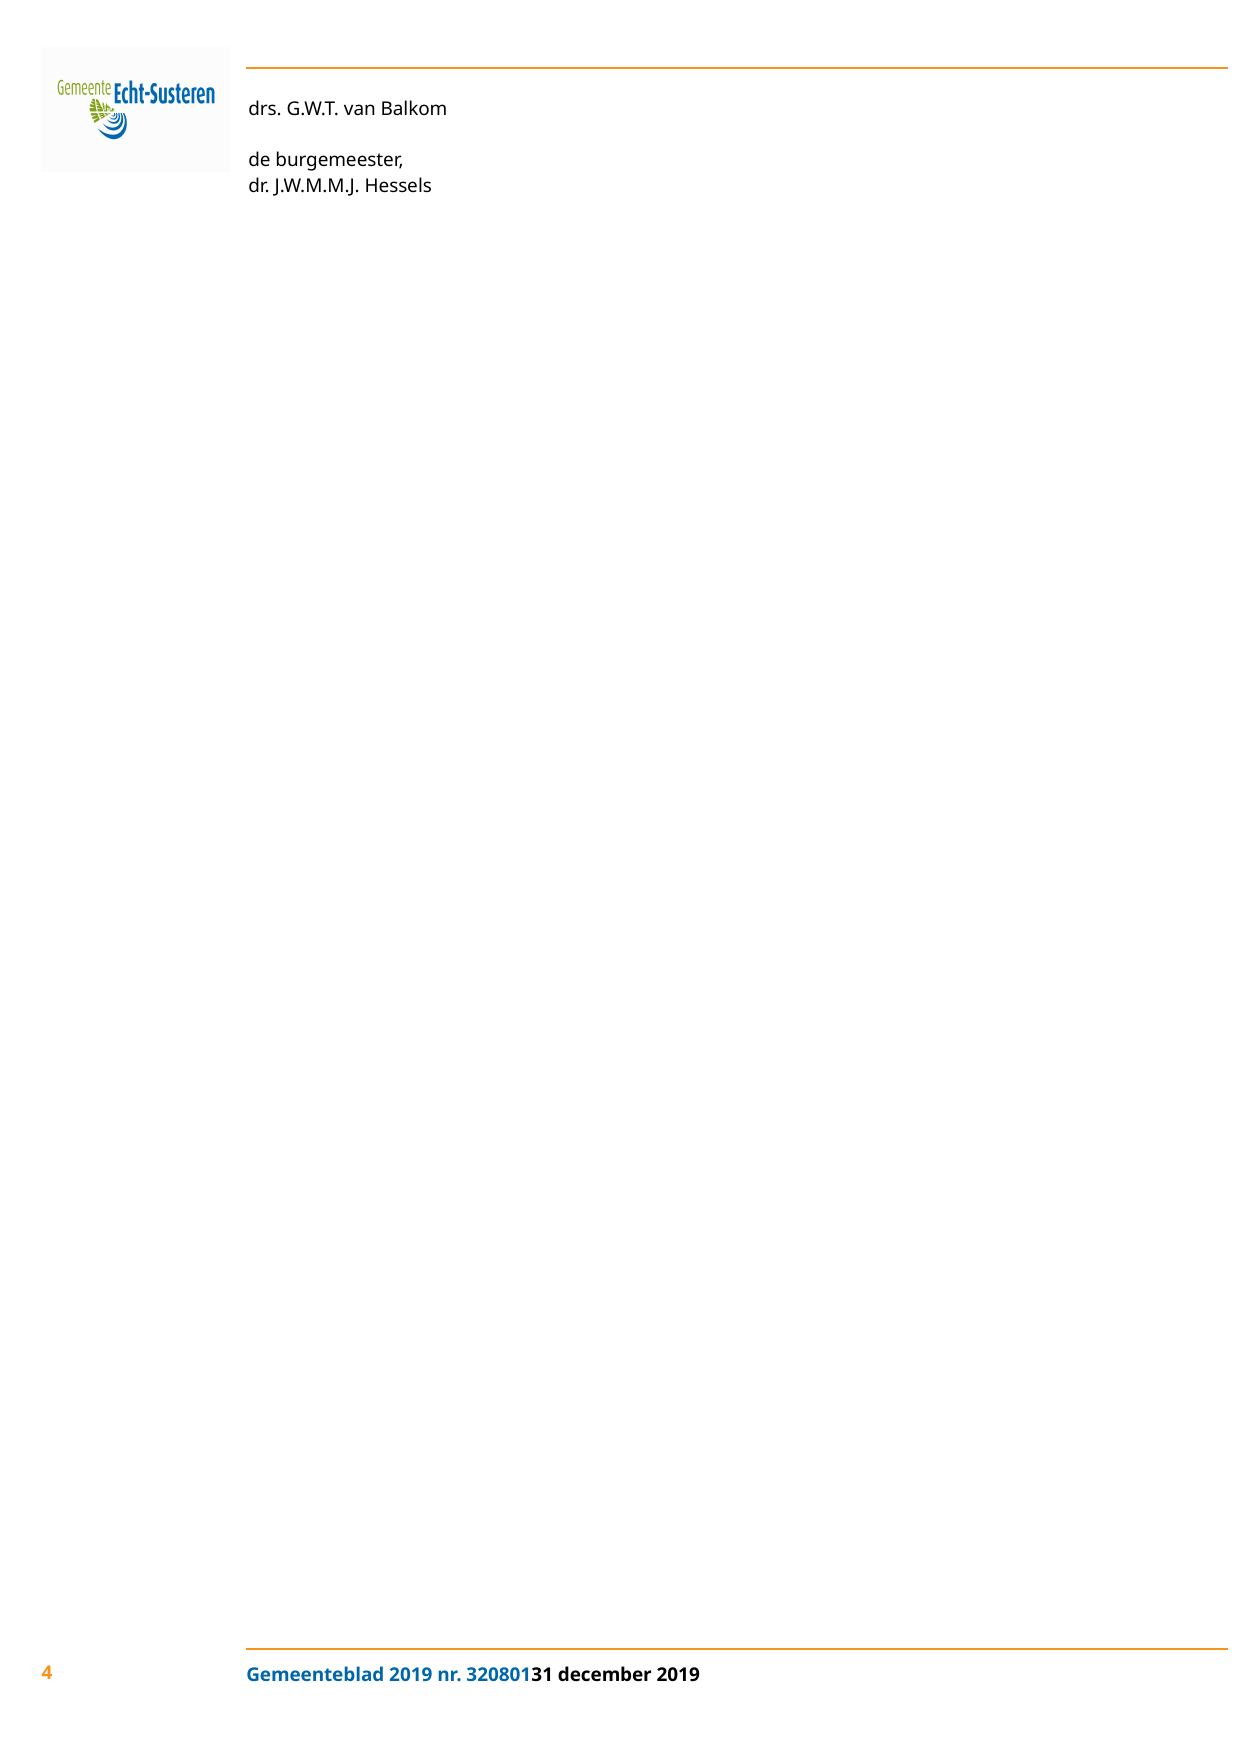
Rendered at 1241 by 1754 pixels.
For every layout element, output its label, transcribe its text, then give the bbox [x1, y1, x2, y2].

text drs. G.W.T. van Balkom [248, 95, 1152, 121]
picture [41, 47, 231, 172]
text dr. J.W.M.M.J. Hessels [248, 172, 1152, 198]
text de burgemeester, [248, 146, 1152, 172]
